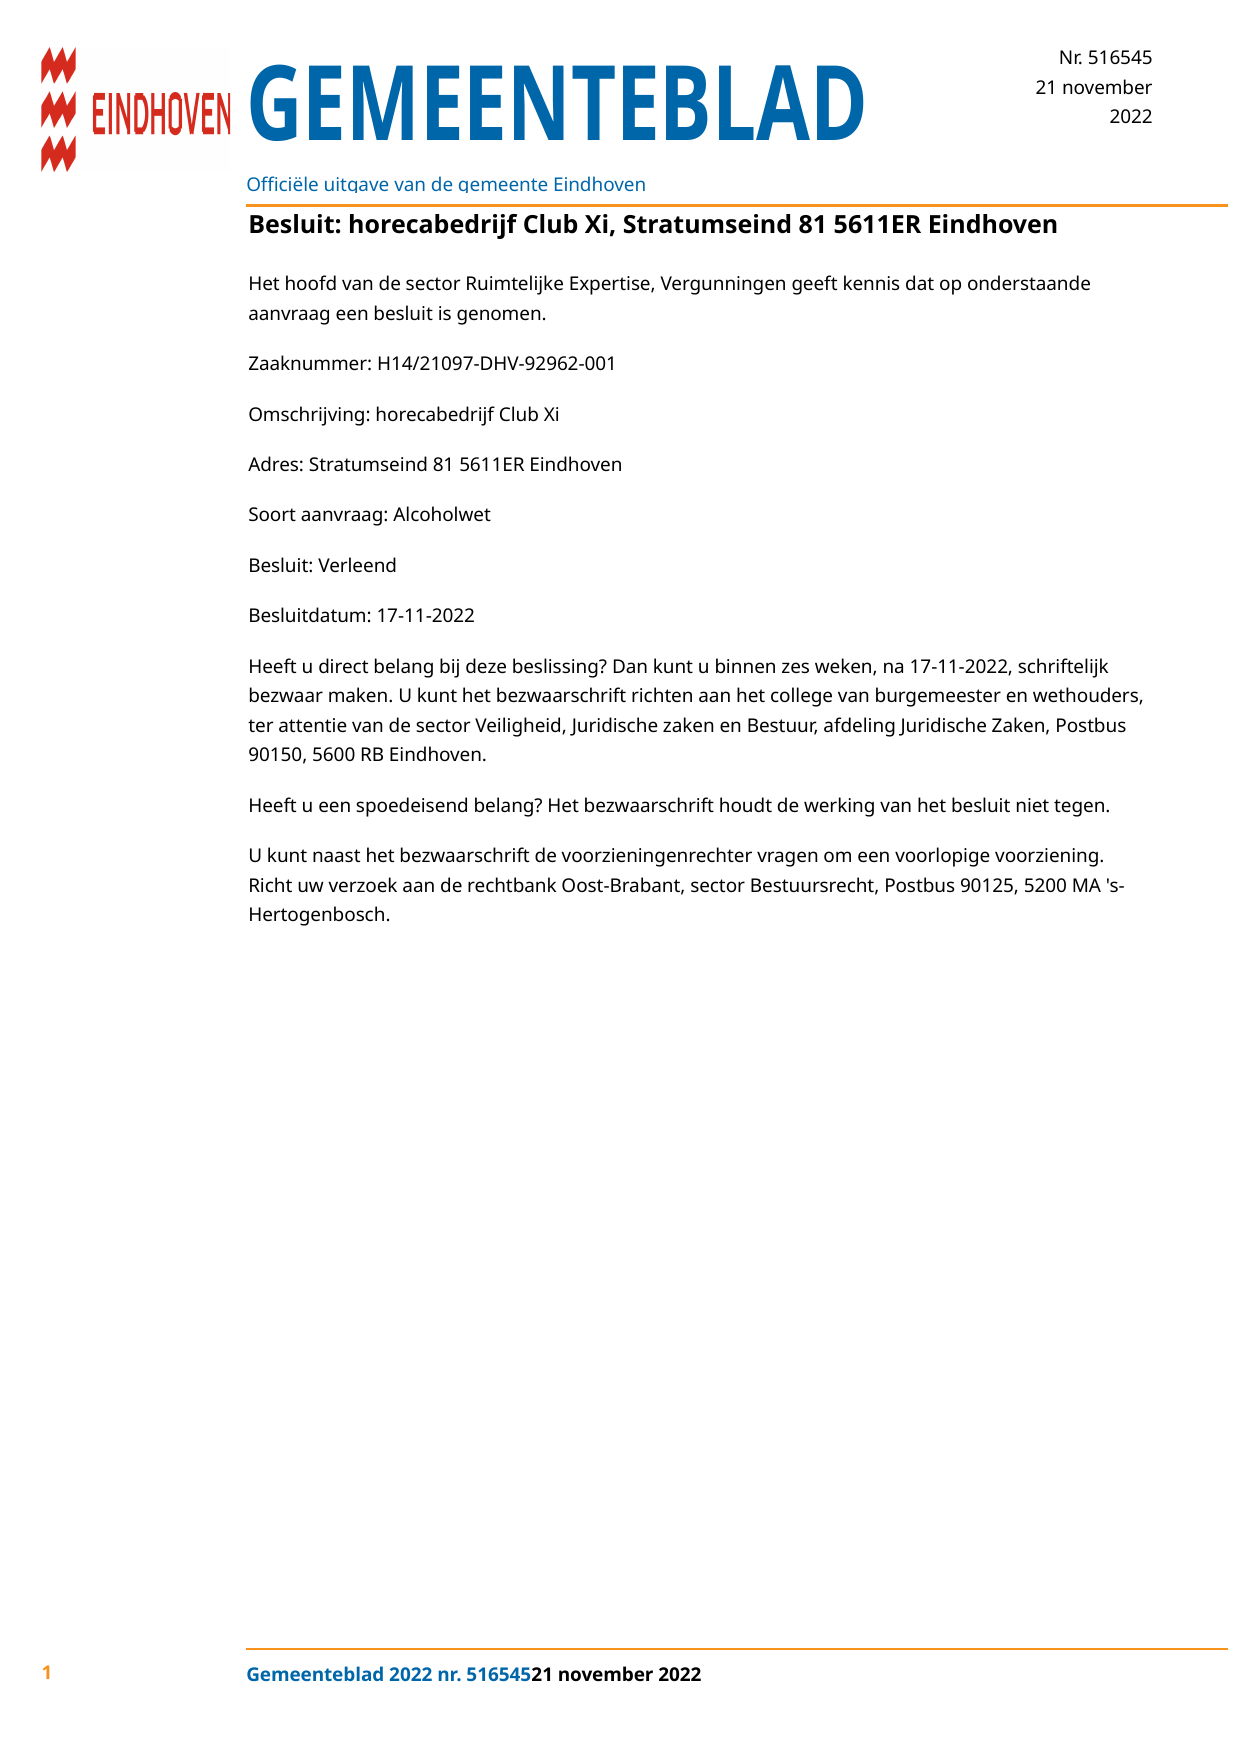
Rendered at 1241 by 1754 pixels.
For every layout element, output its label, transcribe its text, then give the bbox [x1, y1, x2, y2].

text Omschrijving: horecabedrijf Club Xi [248, 401, 1152, 426]
text Heeft u direct belang bij deze beslissing? Dan kunt u binnen zes weken, na 17-11-2022, schriftelijk bezwaar maken. U kunt het bezwaarschrift richten aan het college van burgemeester en wethouders, ter attentie van de sector Veiligheid, Juridische zaken en Bestuur, afdeling Juridische Zaken, Postbus 90150, 5600 RB Eindhoven. [248, 653, 1152, 767]
text Adres: Stratumseind 81 5611ER Eindhoven [248, 451, 1152, 477]
text Zaaknummer: H14/21097-DHV-92962-001 [248, 350, 1152, 376]
text U kunt naast het bezwaarschrift de voorzieningenrechter vragen om een voorlopige voorziening. Richt uw verzoek aan de rechtbank Oost-Brabant, sector Bestuursrecht, Postbus 90125, 5200 MA 's-Hertogenbosch. [248, 842, 1152, 927]
text Heeft u een spoedeisend belang? Het bezwaarschrift houdt de werking van het besluit niet tegen. [248, 792, 1152, 818]
picture [41, 47, 231, 172]
text Het hoofd van de sector Ruimtelijke Expertise, Vergunningen geeft kennis dat op onderstaande aanvraag een besluit is genomen. [248, 270, 1152, 326]
text Besluit: horecabedrijf Club Xi, Stratumseind 81 5611ER Eindhoven [248, 207, 1152, 241]
text Besluitdatum: 17-11-2022 [248, 602, 1152, 628]
text Besluit: Verleend [248, 552, 1152, 578]
text Soort aanvraag: Alcoholwet [248, 502, 1152, 527]
